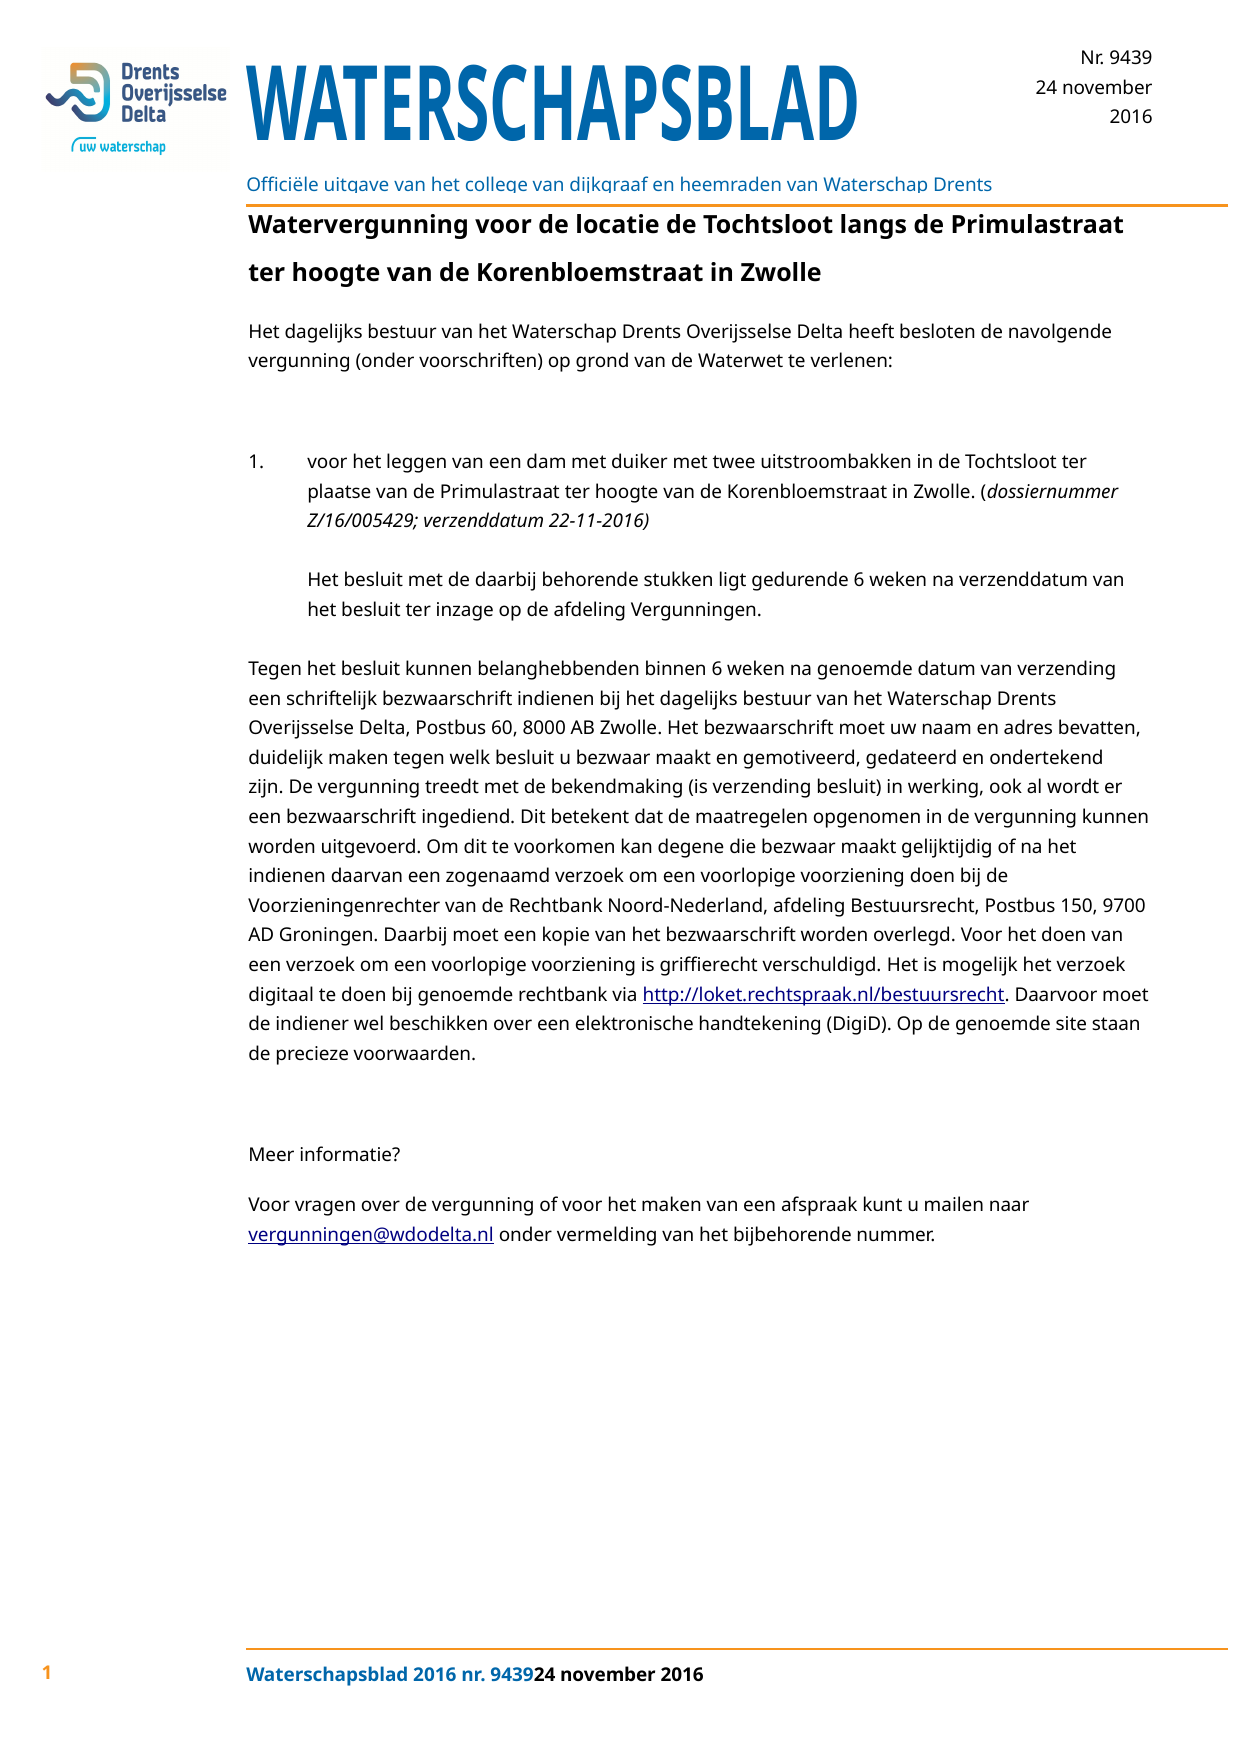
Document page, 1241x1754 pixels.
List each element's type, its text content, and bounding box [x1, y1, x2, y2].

picture [41, 47, 231, 172]
text Meer informatie? [248, 1141, 1152, 1167]
list Het besluit met de daarbij behorende stukken ligt gedurende 6 weken na verzenddatum van het besluit ter inzage op de afdeling Vergunningen. [248, 567, 1152, 622]
text Het dagelijks bestuur van het Waterschap Drents Overijsselse Delta heeft besloten de navolgende vergunning (onder voorschriften) op grond van de Waterwet te verlenen: [248, 318, 1152, 373]
text Tegen het besluit kunnen belanghebbenden binnen 6 weken na genoemde datum van verzending een schriftelijk bezwaarschrift indienen bij het dagelijks bestuur van het Waterschap Drents Overijsselse Delta, Postbus 60, 8000 AB Zwolle. Het bezwaarschrift moet uw naam en adres bevatten, duidelijk maken tegen welk besluit u bezwaar maakt en gemotiveerd, gedateerd en ondertekend zijn. De vergunning treedt met de bekendmaking (is verzending besluit) in werking, ook al wordt er een bezwaarschrift ingediend. Dit betekent dat de maatregelen opgenomen in de vergunning kunnen worden uitgevoerd. Om dit te voorkomen kan degene die bezwaar maakt gelijktijdig of na het indienen daarvan een zogenaamd verzoek om een voorlopige voorziening doen bij de Voorzieningenrechter van de Rechtbank Noord-Nederland, afdeling Bestuursrecht, Postbus 150, 9700 AD Groningen. Daarbij moet een kopie van het bezwaarschrift worden overlegd. Voor het doen van een verzoek om een voorlopige voorziening is griffierecht verschuldigd. Het is mogelijk het verzoek digitaal te doen bij genoemde rechtbank via http://loket.rechtspraak.nl/bestuursrecht. Daarvoor moet de indiener wel beschikken over een elektronische handtekening (DigiD). Op de genoemde site staan de precieze voorwaarden. [248, 655, 1152, 1066]
text Voor vragen over de vergunning of voor het maken van een afspraak kunt u mailen naar vergunningen@wdodelta.nl onder vermelding van het bijbehorende nummer. [248, 1191, 1152, 1247]
list voor het leggen van een dam met duiker met twee uitstroombakken in de Tochtsloot ter plaatse van de Primulastraat ter hoogte van de Korenbloemstraat in Zwolle. (dossiernummer Z/16/005429; verzenddatum 22-11-2016) [248, 448, 1152, 533]
text Watervergunning voor de locatie de Tochtsloot langs de Primulastraat ter hoogte van de Korenbloemstraat in Zwolle [248, 207, 1152, 288]
